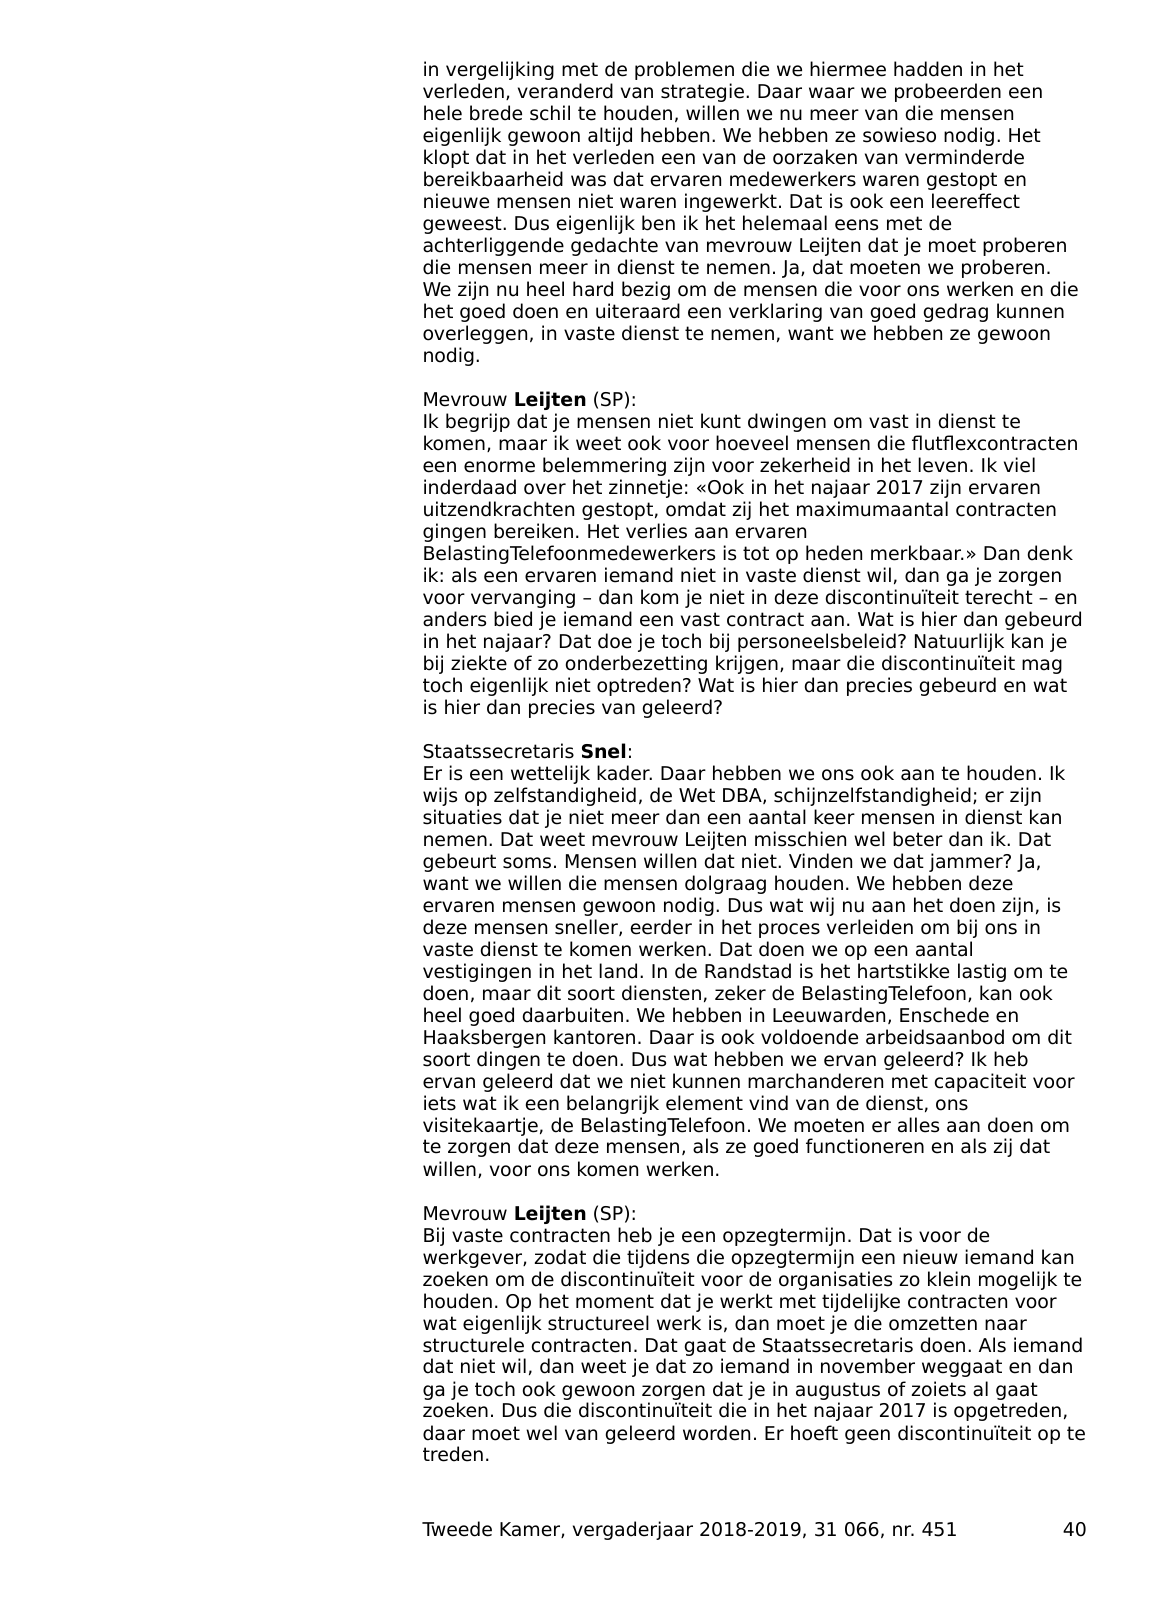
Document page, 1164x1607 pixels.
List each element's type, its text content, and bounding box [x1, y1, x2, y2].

text Ik begrijp dat je mensen niet kunt dwingen om vast in dienst te komen, maar ik weet ook voor hoeveel mensen die flutflexcontracten een enorme belemmering zijn voor zekerheid in het leven. Ik viel inderdaad over het zinnetje: «Ook in het najaar 2017 zijn ervaren uitzendkrachten gestopt, omdat zij het maximumaantal contracten gingen bereiken. Het verlies aan ervaren BelastingTelefoonmedewerkers is tot op heden merkbaar.» Dan denk ik: als een ervaren iemand niet in vaste dienst wil, dan ga je zorgen voor vervanging – dan kom je niet in deze discontinuïteit terecht – en anders bied je iemand een vast contract aan. Wat is hier dan gebeurd in het najaar? Dat doe je toch bij personeelsbeleid? Natuurlijk kan je bij ziekte of zo onderbezetting krijgen, maar die discontinuïteit mag toch eigenlijk niet optreden? Wat is hier dan precies gebeurd en wat is hier dan precies van geleerd? [422, 411, 1087, 719]
text Mevrouw Leijten (SP): [422, 389, 1087, 411]
text Mevrouw Leijten (SP): [422, 1203, 1087, 1224]
text Bij vaste contracten heb je een opzegtermijn. Dat is voor de werkgever, zodat die tijdens die opzegtermijn een nieuw iemand kan zoeken om de discontinuïteit voor de organisaties zo klein mogelijk te houden. Op het moment dat je werkt met tijdelijke contracten voor wat eigenlijk structureel werk is, dan moet je die omzetten naar structurele contracten. Dat gaat de Staatssecretaris doen. Als iemand dat niet wil, dan weet je dat zo iemand in november weggaat en dan ga je toch ook gewoon zorgen dat je in augustus of zoiets al gaat zoeken. Dus die discontinuïteit die in het najaar 2017 is opgetreden, daar moet wel van geleerd worden. Er hoeft geen discontinuïteit op te treden. [422, 1224, 1087, 1466]
text Er is een wettelijk kader. Daar hebben we ons ook aan te houden. Ik wijs op zelfstandigheid, de Wet DBA, schijnzelfstandigheid; er zijn situaties dat je niet meer dan een aantal keer mensen in dienst kan nemen. Dat weet mevrouw Leijten misschien wel beter dan ik. Dat gebeurt soms. Mensen willen dat niet. Vinden we dat jammer? Ja, want we willen die mensen dolgraag houden. We hebben deze ervaren mensen gewoon nodig. Dus wat wij nu aan het doen zijn, is deze mensen sneller, eerder in het proces verleiden om bij ons in vaste dienst te komen werken. Dat doen we op een aantal vestigingen in het land. In de Randstad is het hartstikke lastig om te doen, maar dit soort diensten, zeker de BelastingTelefoon, kan ook heel goed daarbuiten. We hebben in Leeuwarden, Enschede en Haaksbergen kantoren. Daar is ook voldoende arbeidsaanbod om dit soort dingen te doen. Dus wat hebben we ervan geleerd? Ik heb ervan geleerd dat we niet kunnen marchanderen met capaciteit voor iets wat ik een belangrijk element vind van de dienst, ons visitekaartje, de BelastingTelefoon. We moeten er alles aan doen om te zorgen dat deze mensen, als ze goed functioneren en als zij dat willen, voor ons komen werken. [422, 763, 1087, 1180]
text in vergelijking met de problemen die we hiermee hadden in het verleden, veranderd van strategie. Daar waar we probeerden een hele brede schil te houden, willen we nu meer van die mensen eigenlijk gewoon altijd hebben. We hebben ze sowieso nodig. Het klopt dat in het verleden een van de oorzaken van verminderde bereikbaarheid was dat ervaren medewerkers waren gestopt en nieuwe mensen niet waren ingewerkt. Dat is ook een leereffect geweest. Dus eigenlijk ben ik het helemaal eens met de achterliggende gedachte van mevrouw Leijten dat je moet proberen die mensen meer in dienst te nemen. Ja, dat moeten we proberen. We zijn nu heel hard bezig om de mensen die voor ons werken en die het goed doen en uiteraard een verklaring van goed gedrag kunnen overleggen, in vaste dienst te nemen, want we hebben ze gewoon nodig. [422, 59, 1087, 367]
text Staatssecretaris Snel: [422, 741, 1087, 763]
